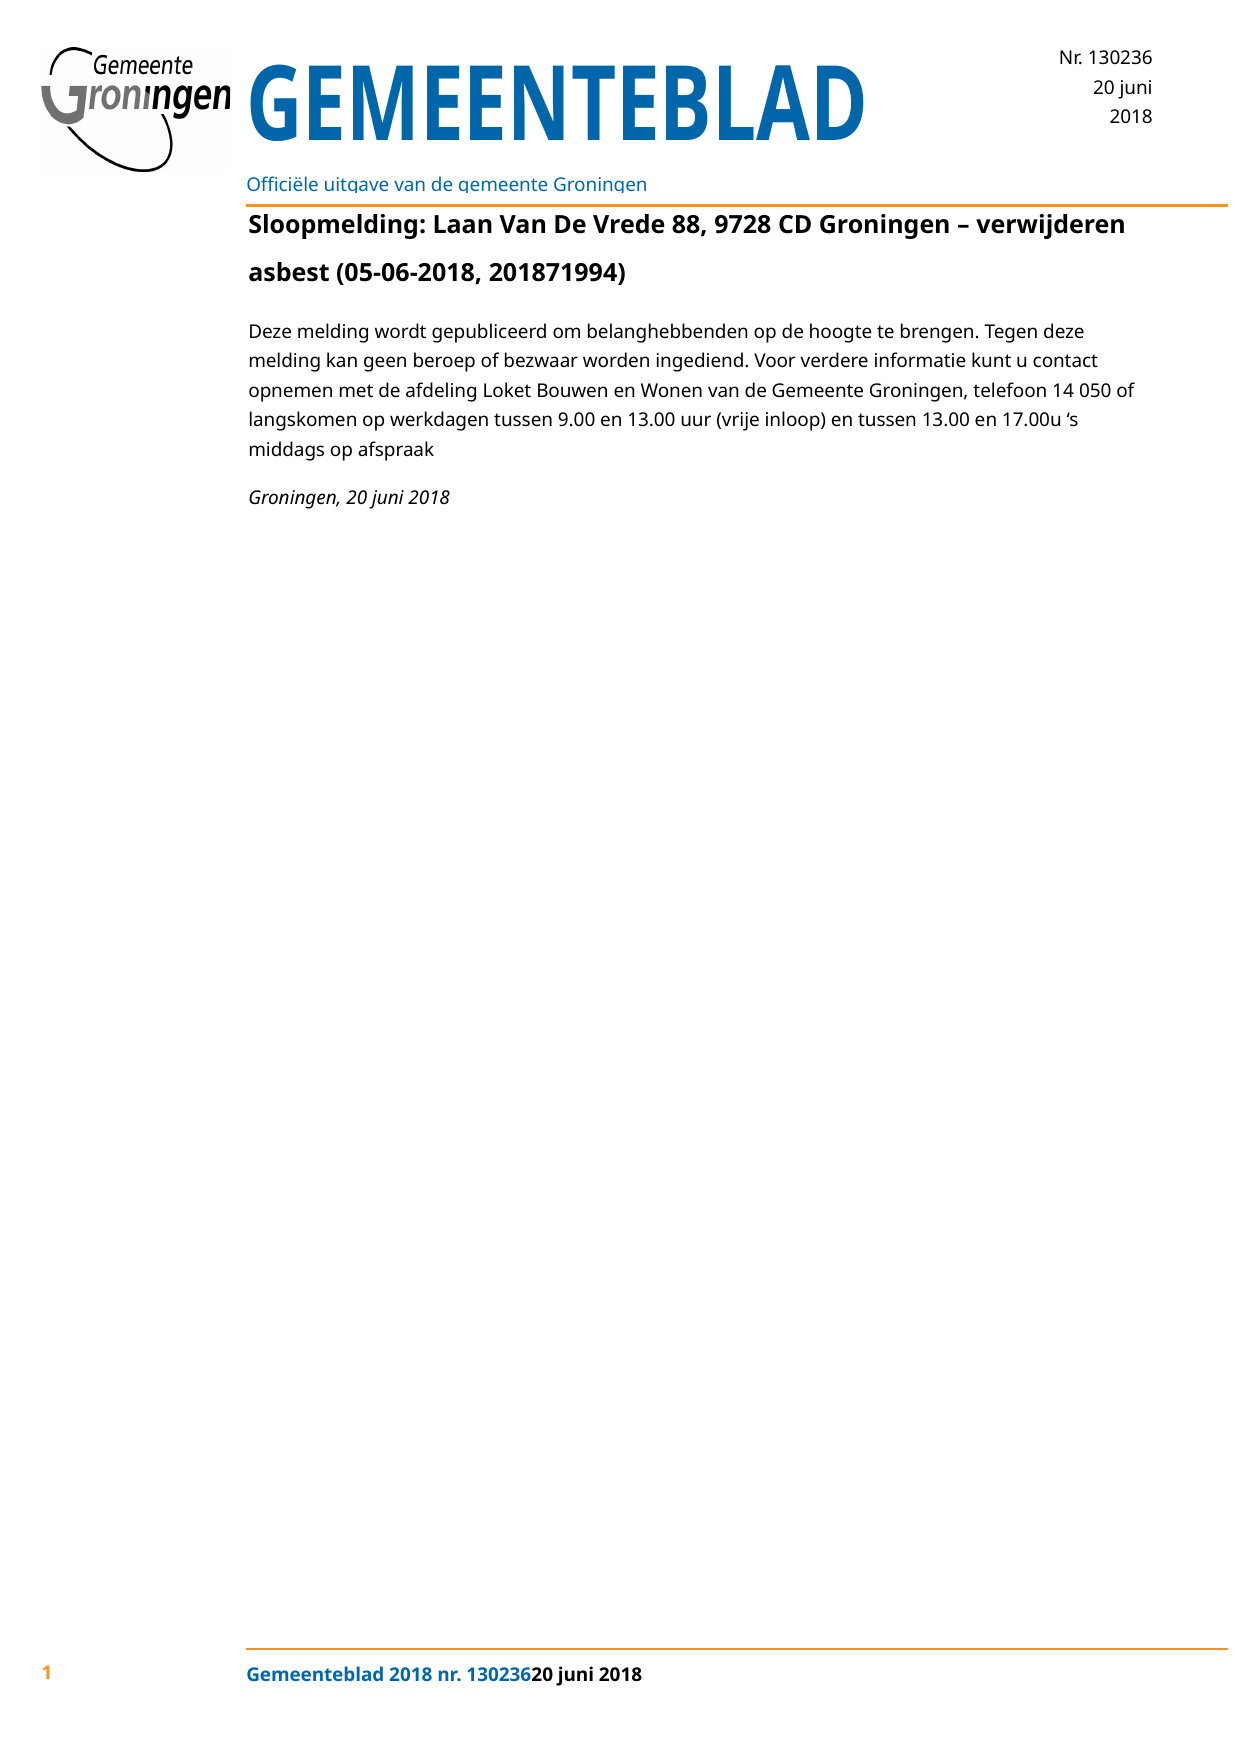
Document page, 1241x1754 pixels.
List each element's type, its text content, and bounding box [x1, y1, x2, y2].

text Groningen, 20 juni 2018 [248, 484, 1152, 510]
text Deze melding wordt gepubliceerd om belanghebbenden op de hoogte te brengen. Tegen deze melding kan geen beroep of bezwaar worden ingediend. Voor verdere informatie kunt u contact opnemen met de afdeling Loket Bouwen en Wonen van de Gemeente Groningen, telefoon 14 050 of langskomen op werkdagen tussen 9.00 en 13.00 uur (vrije inloop) en tussen 13.00 en 17.00u ‘s middags op afspraak [248, 318, 1152, 462]
picture [41, 47, 231, 172]
text Sloopmelding: Laan Van De Vrede 88, 9728 CD Groningen – verwijderen asbest (05-06-2018, 201871994) [248, 207, 1152, 288]
